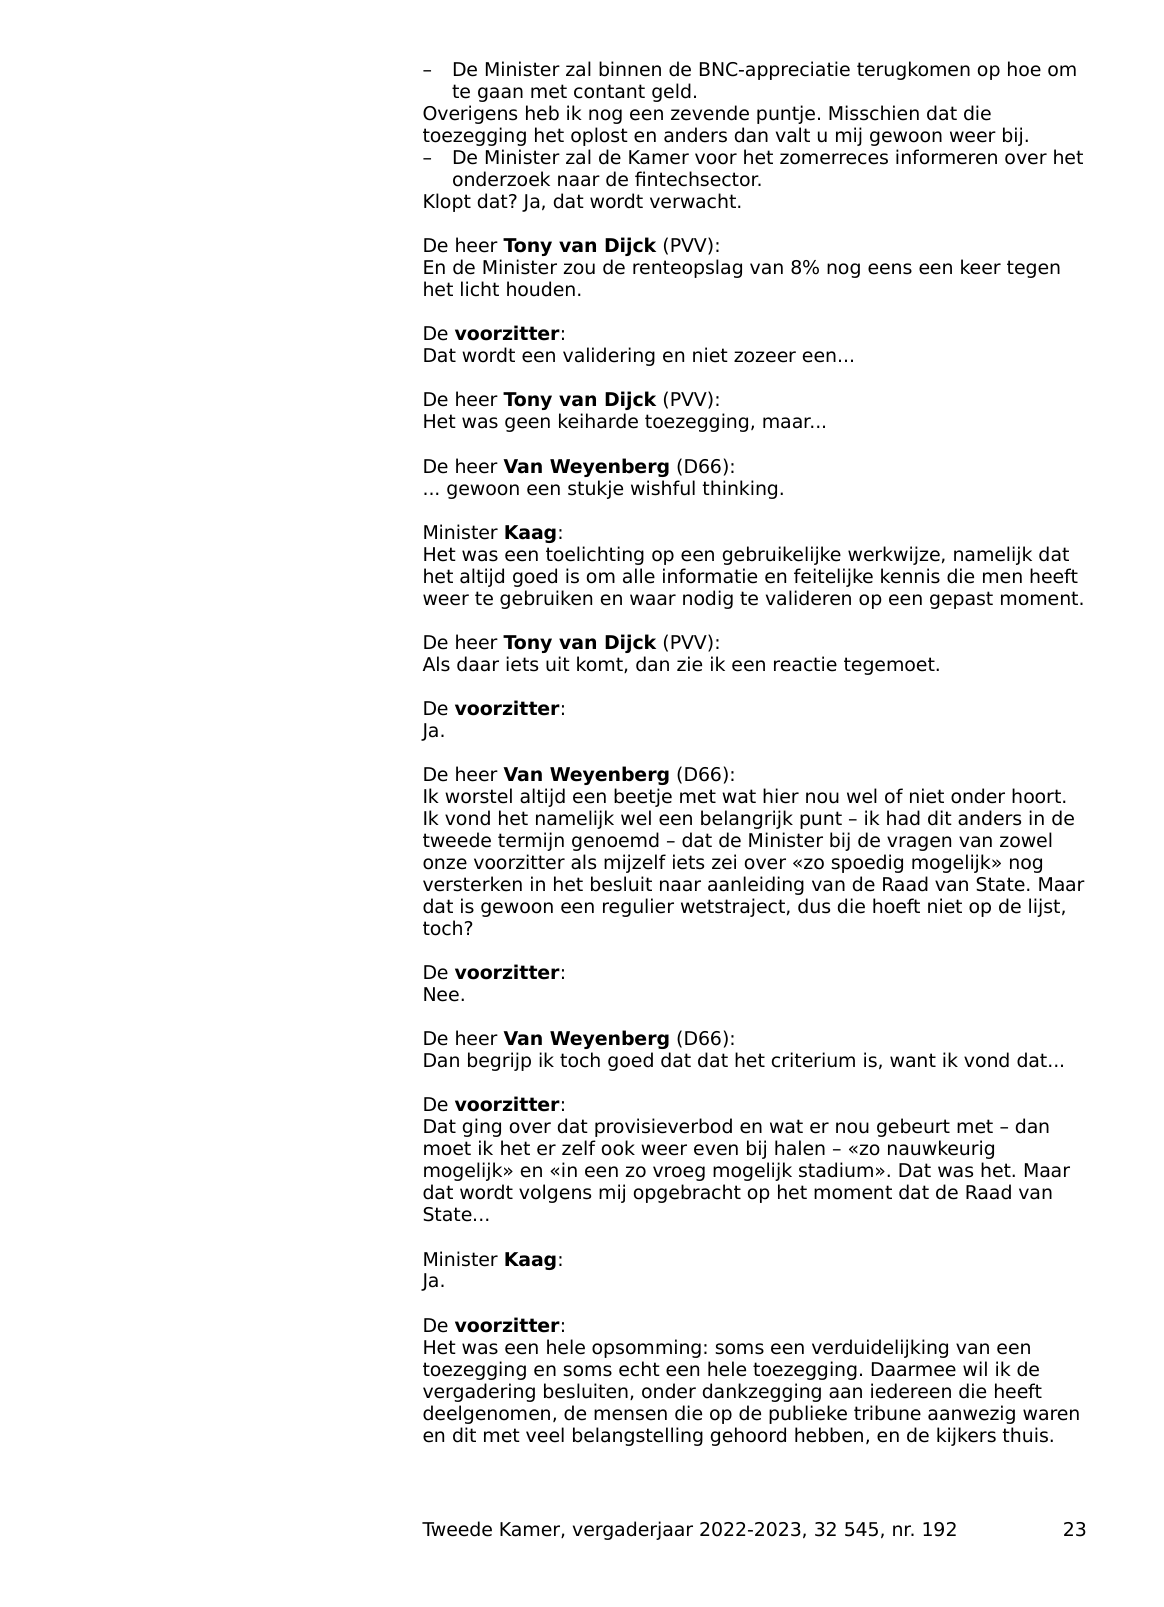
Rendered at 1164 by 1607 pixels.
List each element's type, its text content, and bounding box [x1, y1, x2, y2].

text Als daar iets uit komt, dan zie ik een reactie tegemoet. [422, 654, 1087, 676]
text Overigens heb ik nog een zevende puntje. Misschien dat die toezegging het oplost en anders dan valt u mij gewoon weer bij. [422, 103, 1087, 147]
text Ik worstel altijd een beetje met wat hier nou wel of niet onder hoort. Ik vond het namelijk wel een belangrijk punt – ik had dit anders in de tweede termijn genoemd – dat de Minister bij de vragen van zowel onze voorzitter als mijzelf iets zei over «zo spoedig mogelijk» nog versterken in het besluit naar aanleiding van de Raad van State. Maar dat is gewoon een regulier wetstraject, dus die hoeft niet op de lijst, toch? [422, 786, 1087, 940]
text Het was een toelichting op een gebruikelijke werkwijze, namelijk dat het altijd goed is om alle informatie en feitelijke kennis die men heeft weer te gebruiken en waar nodig te valideren op een gepast moment. [422, 544, 1087, 609]
text De heer Tony van Dijck (PVV): [422, 235, 1087, 257]
text De heer Van Weyenberg (D66): [422, 1028, 1087, 1050]
text Ja. [422, 1270, 1087, 1292]
text De voorzitter: [422, 323, 1087, 345]
text Het was geen keiharde toezegging, maar... [422, 411, 1087, 433]
text De voorzitter: [422, 698, 1087, 720]
text De heer Van Weyenberg (D66): [422, 764, 1087, 786]
text – De Minister zal de Kamer voor het zomerreces informeren over het onderzoek naar de fintechsector. [422, 147, 1087, 191]
text ... gewoon een stukje wishful thinking. [422, 477, 1087, 499]
text De heer Tony van Dijck (PVV): [422, 389, 1087, 411]
text Nee. [422, 984, 1087, 1006]
text – De Minister zal binnen de BNC-appreciatie terugkomen op hoe om te gaan met contant geld. [422, 59, 1087, 103]
text Ja. [422, 720, 1087, 742]
text Dat wordt een validering en niet zozeer een... [422, 345, 1087, 367]
text Het was een hele opsomming: soms een verduidelijking van een toezegging en soms echt een hele toezegging. Daarmee wil ik de vergadering besluiten, onder dankzegging aan iedereen die heeft deelgenomen, de mensen die op de publieke tribune aanwezig waren en dit met veel belangstelling gehoord hebben, en de kijkers thuis. [422, 1337, 1087, 1446]
text Dat ging over dat provisieverbod en wat er nou gebeurt met – dan moet ik het er zelf ook weer even bij halen – «zo nauwkeurig mogelijk» en «in een zo vroeg mogelijk stadium». Dat was het. Maar dat wordt volgens mij opgebracht op het moment dat de Raad van State... [422, 1116, 1087, 1226]
text Dan begrijp ik toch goed dat dat het criterium is, want ik vond dat... [422, 1050, 1087, 1072]
text Minister Kaag: [422, 522, 1087, 544]
text De heer Van Weyenberg (D66): [422, 456, 1087, 477]
text Minister Kaag: [422, 1248, 1087, 1270]
text En de Minister zou de renteopslag van 8% nog eens een keer tegen het licht houden. [422, 257, 1087, 301]
text De voorzitter: [422, 1314, 1087, 1337]
text De heer Tony van Dijck (PVV): [422, 632, 1087, 654]
text De voorzitter: [422, 1094, 1087, 1116]
text De voorzitter: [422, 962, 1087, 984]
text Klopt dat? Ja, dat wordt verwacht. [422, 191, 1087, 213]
